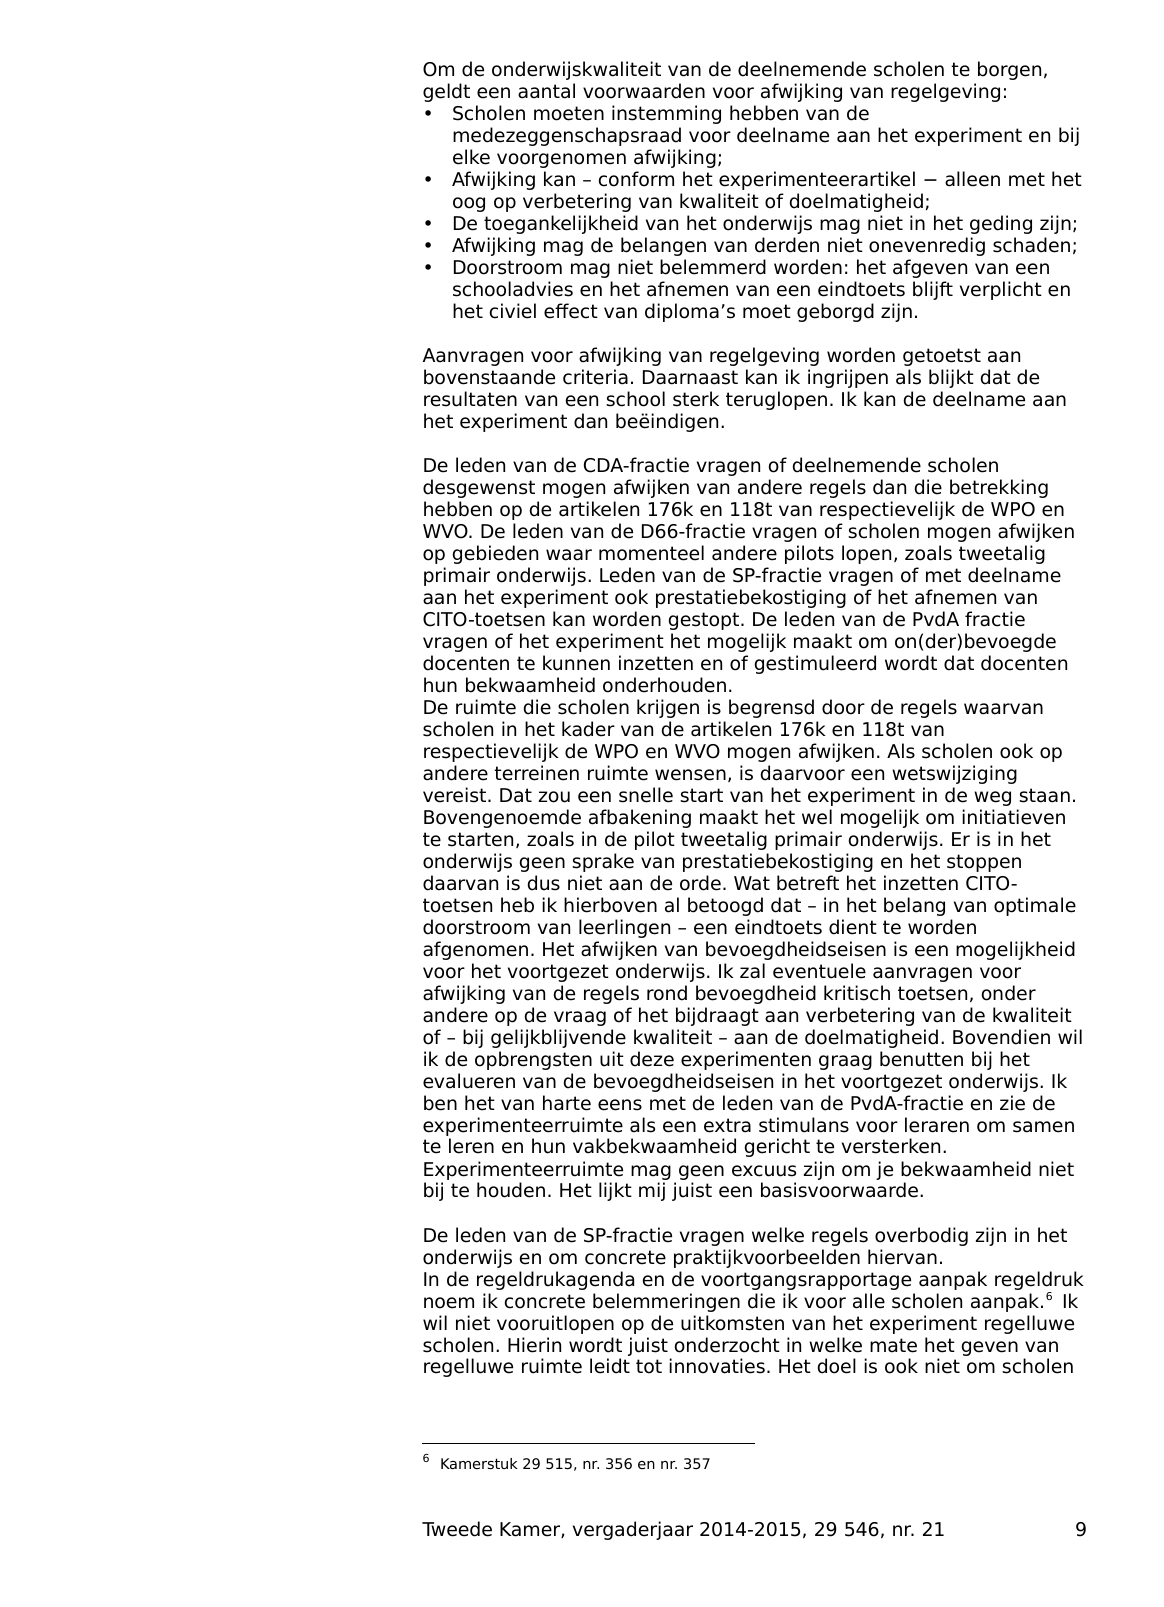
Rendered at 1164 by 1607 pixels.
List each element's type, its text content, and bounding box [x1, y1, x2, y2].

text Aanvragen voor afwijking van regelgeving worden getoetst aan bovenstaande criteria. Daarnaast kan ik ingrijpen als blijkt dat de resultaten van een school sterk teruglopen. Ik kan de deelname aan het experiment dan beëindigen. [422, 345, 1087, 433]
text De leden van de CDA-fractie vragen of deelnemende scholen desgewenst mogen afwijken van andere regels dan die betrekking hebben op de artikelen 176k en 118t van respectievelijk de WPO en WVO. De leden van de D66-fractie vragen of scholen mogen afwijken op gebieden waar momenteel andere pilots lopen, zoals tweetalig primair onderwijs. Leden van de SP-fractie vragen of met deelname aan het experiment ook prestatiebekostiging of het afnemen van CITO-toetsen kan worden gestopt. De leden van de PvdA fractie vragen of het experiment het mogelijk maakt om on(der)bevoegde docenten te kunnen inzetten en of gestimuleerd wordt dat docenten hun bekwaamheid onderhouden. [422, 455, 1087, 697]
text • Afwijking mag de belangen van derden niet onevenredig schaden; [422, 235, 1087, 257]
text • Scholen moeten instemming hebben van de medezeggenschapsraad voor deelname aan het experiment en bij elke voorgenomen afwijking; [422, 103, 1087, 169]
text Kamerstuk 29 515, nr. 356 en nr. 357 [422, 1452, 1087, 1474]
text • Doorstroom mag niet belemmerd worden: het afgeven van een schooladvies en het afnemen van een eindtoets blijft verplicht en het civiel effect van diploma’s moet geborgd zijn. [422, 257, 1087, 323]
text De leden van de SP-fractie vragen welke regels overbodig zijn in het onderwijs en om concrete praktijkvoorbeelden hiervan. [422, 1224, 1087, 1268]
text In de regeldrukagenda en de voortgangsrapportage aanpak regeldruk noem ik concrete belemmeringen die ik voor alle scholen aanpak. Ik wil niet vooruitlopen op de uitkomsten van het experiment regelluwe scholen. Hierin wordt juist onderzocht in welke mate het geven van regelluwe ruimte leidt tot innovaties. Het doel is ook niet om scholen [422, 1268, 1087, 1378]
text De ruimte die scholen krijgen is begrensd door de regels waarvan scholen in het kader van de artikelen 176k en 118t van respectievelijk de WPO en WVO mogen afwijken. Als scholen ook op andere terreinen ruimte wensen, is daarvoor een wetswijziging vereist. Dat zou een snelle start van het experiment in de weg staan. Bovengenoemde afbakening maakt het wel mogelijk om initiatieven te starten, zoals in de pilot tweetalig primair onderwijs. Er is in het onderwijs geen sprake van prestatiebekostiging en het stoppen daarvan is dus niet aan de orde. Wat betreft het inzetten CITO-toetsen heb ik hierboven al betoogd dat – in het belang van optimale doorstroom van leerlingen – een eindtoets dient te worden afgenomen. Het afwijken van bevoegdheidseisen is een mogelijkheid voor het voortgezet onderwijs. Ik zal eventuele aanvragen voor afwijking van de regels rond bevoegdheid kritisch toetsen, onder andere op de vraag of het bijdraagt aan verbetering van de kwaliteit of – bij gelijkblijvende kwaliteit – aan de doelmatigheid. Bovendien wil ik de opbrengsten uit deze experimenten graag benutten bij het evalueren van de bevoegdheidseisen in het voortgezet onderwijs. Ik ben het van harte eens met de leden van de PvdA-fractie en zie de experimenteerruimte als een extra stimulans voor leraren om samen te leren en hun vakbekwaamheid gericht te versterken. Experimenteerruimte mag geen excuus zijn om je bekwaamheid niet bij te houden. Het lijkt mij juist een basisvoorwaarde. [422, 697, 1087, 1202]
text • De toegankelijkheid van het onderwijs mag niet in het geding zijn; [422, 213, 1087, 235]
text • Afwijking kan – conform het experimenteerartikel − alleen met het oog op verbetering van kwaliteit of doelmatigheid; [422, 169, 1087, 213]
text Om de onderwijskwaliteit van de deelnemende scholen te borgen, geldt een aantal voorwaarden voor afwijking van regelgeving: [422, 59, 1087, 103]
